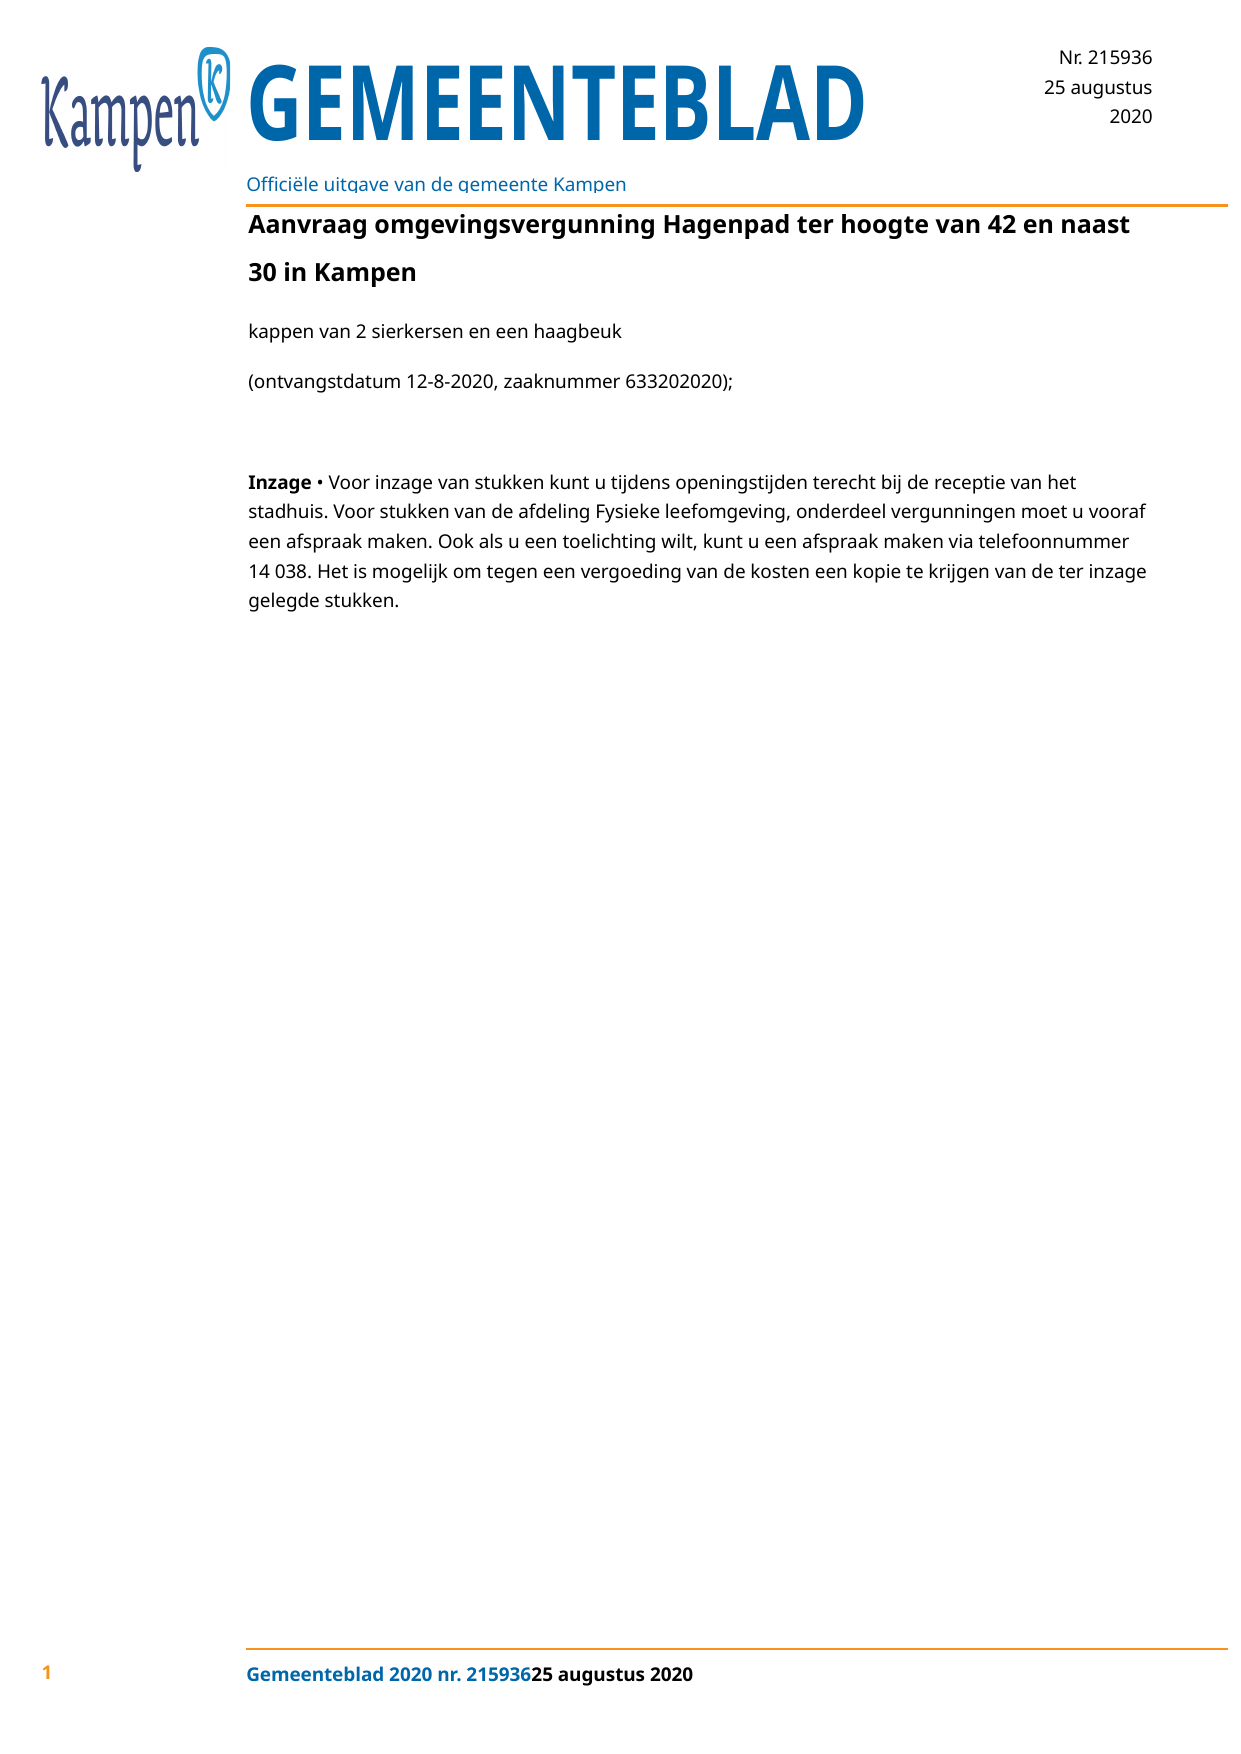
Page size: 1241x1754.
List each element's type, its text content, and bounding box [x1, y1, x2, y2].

text kappen van 2 sierkersen en een haagbeuk [248, 318, 1152, 344]
text Inzage • Voor inzage van stukken kunt u tijdens openingstijden terecht bij de receptie van het stadhuis. Voor stukken van de afdeling Fysieke leefomgeving, onderdeel vergunningen moet u vooraf een afspraak maken. Ook als u een toelichting wilt, kunt u een afspraak maken via telefoonnummer 14 038. Het is mogelijk om tegen een vergoeding van de kosten een kopie te krijgen van de ter inzage gelegde stukken. [248, 469, 1152, 613]
text Aanvraag omgevingsvergunning Hagenpad ter hoogte van 42 en naast 30 in Kampen [248, 207, 1152, 288]
text (ontvangstdatum 12-8-2020, zaaknummer 633202020); [248, 368, 1152, 394]
picture [41, 47, 231, 172]
